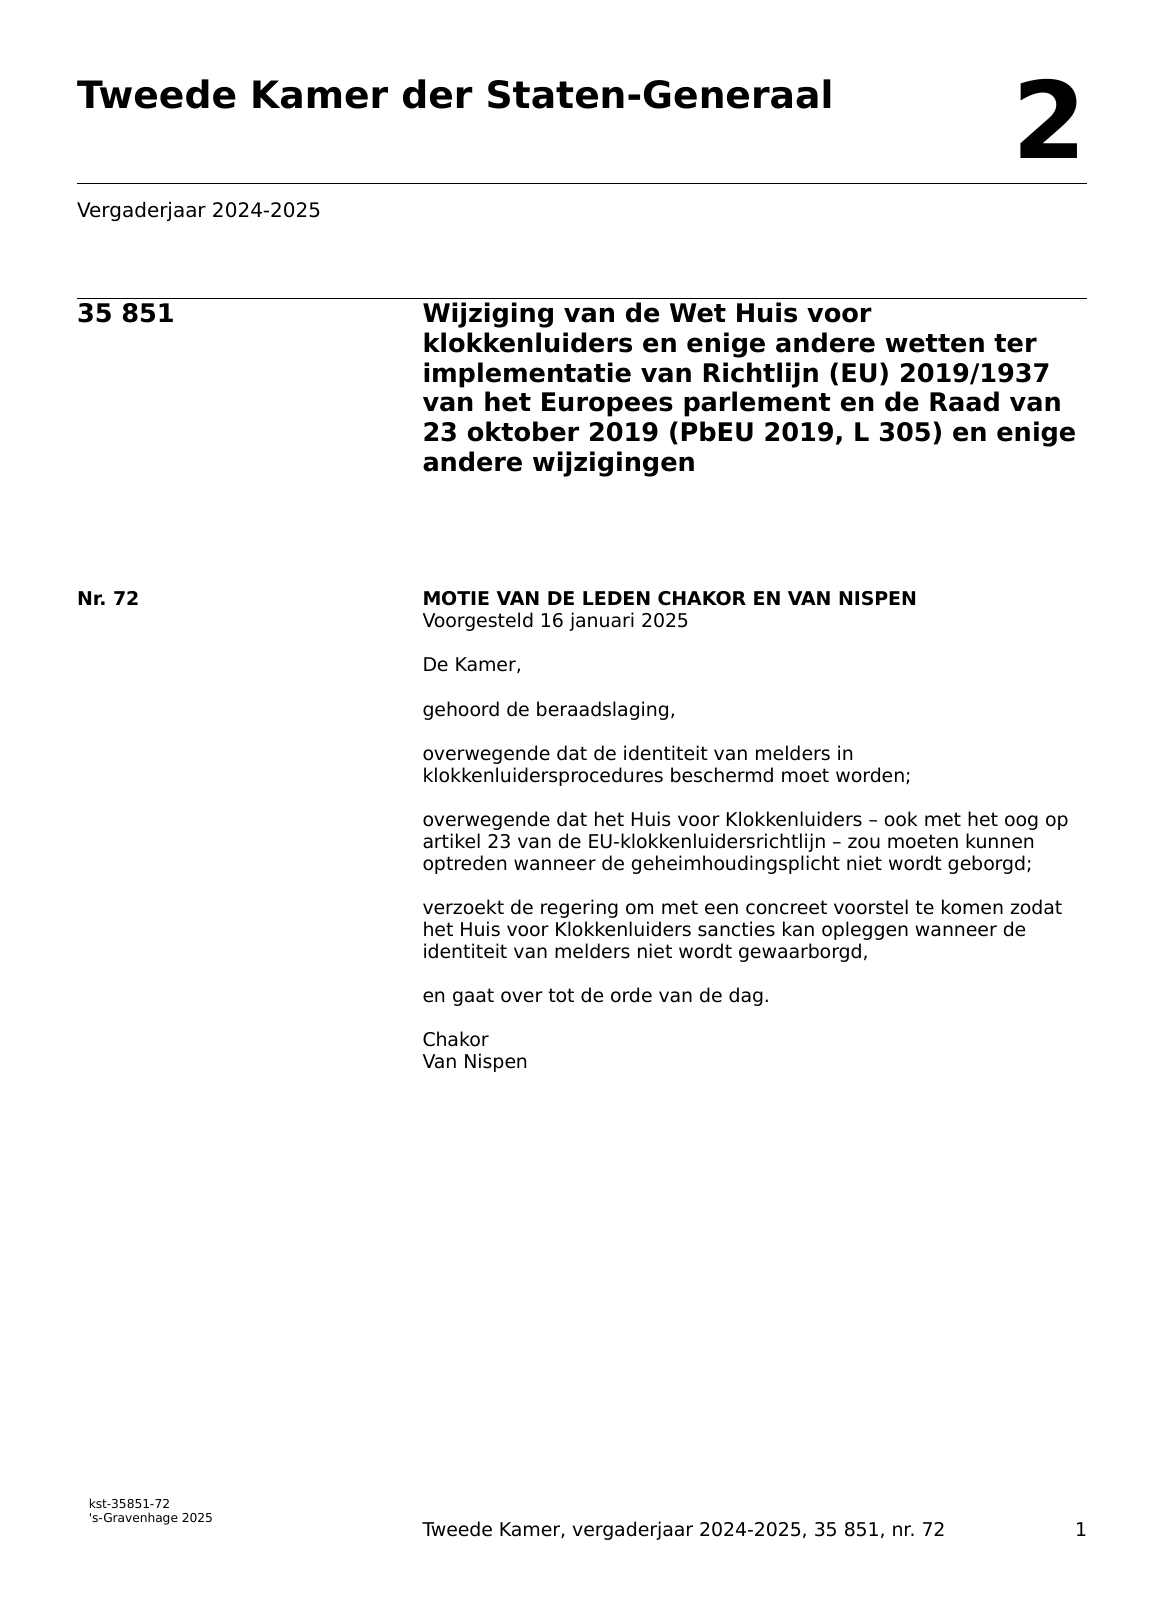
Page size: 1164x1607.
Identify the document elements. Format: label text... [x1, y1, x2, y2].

table_cell Vergaderjaar 2024-2025 [77, 184, 1087, 298]
text verzoekt de regering om met een concreet voorstel te komen zodat het Huis voor Klokkenluiders sancties kan opleggen wanneer de identiteit van melders niet wordt gewaarborgd, [422, 897, 1087, 963]
text overwegende dat het Huis voor Klokkenluiders – ook met het oog op artikel 23 van de EU-klokkenluidersrichtlijn – zou moeten kunnen optreden wanneer de geheimhoudingsplicht niet wordt geborgd; [422, 809, 1087, 875]
text en gaat over tot de orde van de dag. [422, 985, 1087, 1007]
text kst-35851-72 [88, 1497, 323, 1511]
text De Kamer, [422, 654, 1087, 676]
text Chakor [422, 1029, 1087, 1051]
subtitle Nr. 72 MOTIE VAN DE LEDEN CHAKOR EN VAN NISPEN [77, 588, 1087, 610]
text gehoord de beraadslaging, [422, 698, 1087, 720]
table_header Tweede Kamer der Staten-Generaal [77, 59, 886, 183]
subtitle 35 851 Wijziging van de Wet Huis voor klokkenluiders en enige andere wetten ter implementatie van Richtlijn (EU) 2019/1937 van het Europees parlement en de Raad van 23 oktober 2019 (PbEU 2019, L 305) en enige andere wijzigingen [77, 299, 1087, 477]
text Voorgesteld 16 januari 2025 [422, 610, 1087, 632]
table_header 2 [886, 59, 1087, 183]
text overwegende dat de identiteit van melders in klokkenluidersprocedures beschermd moet worden; [422, 743, 1087, 787]
text Van Nispen [422, 1051, 1087, 1073]
text 's-Gravenhage 2025 [88, 1511, 323, 1525]
